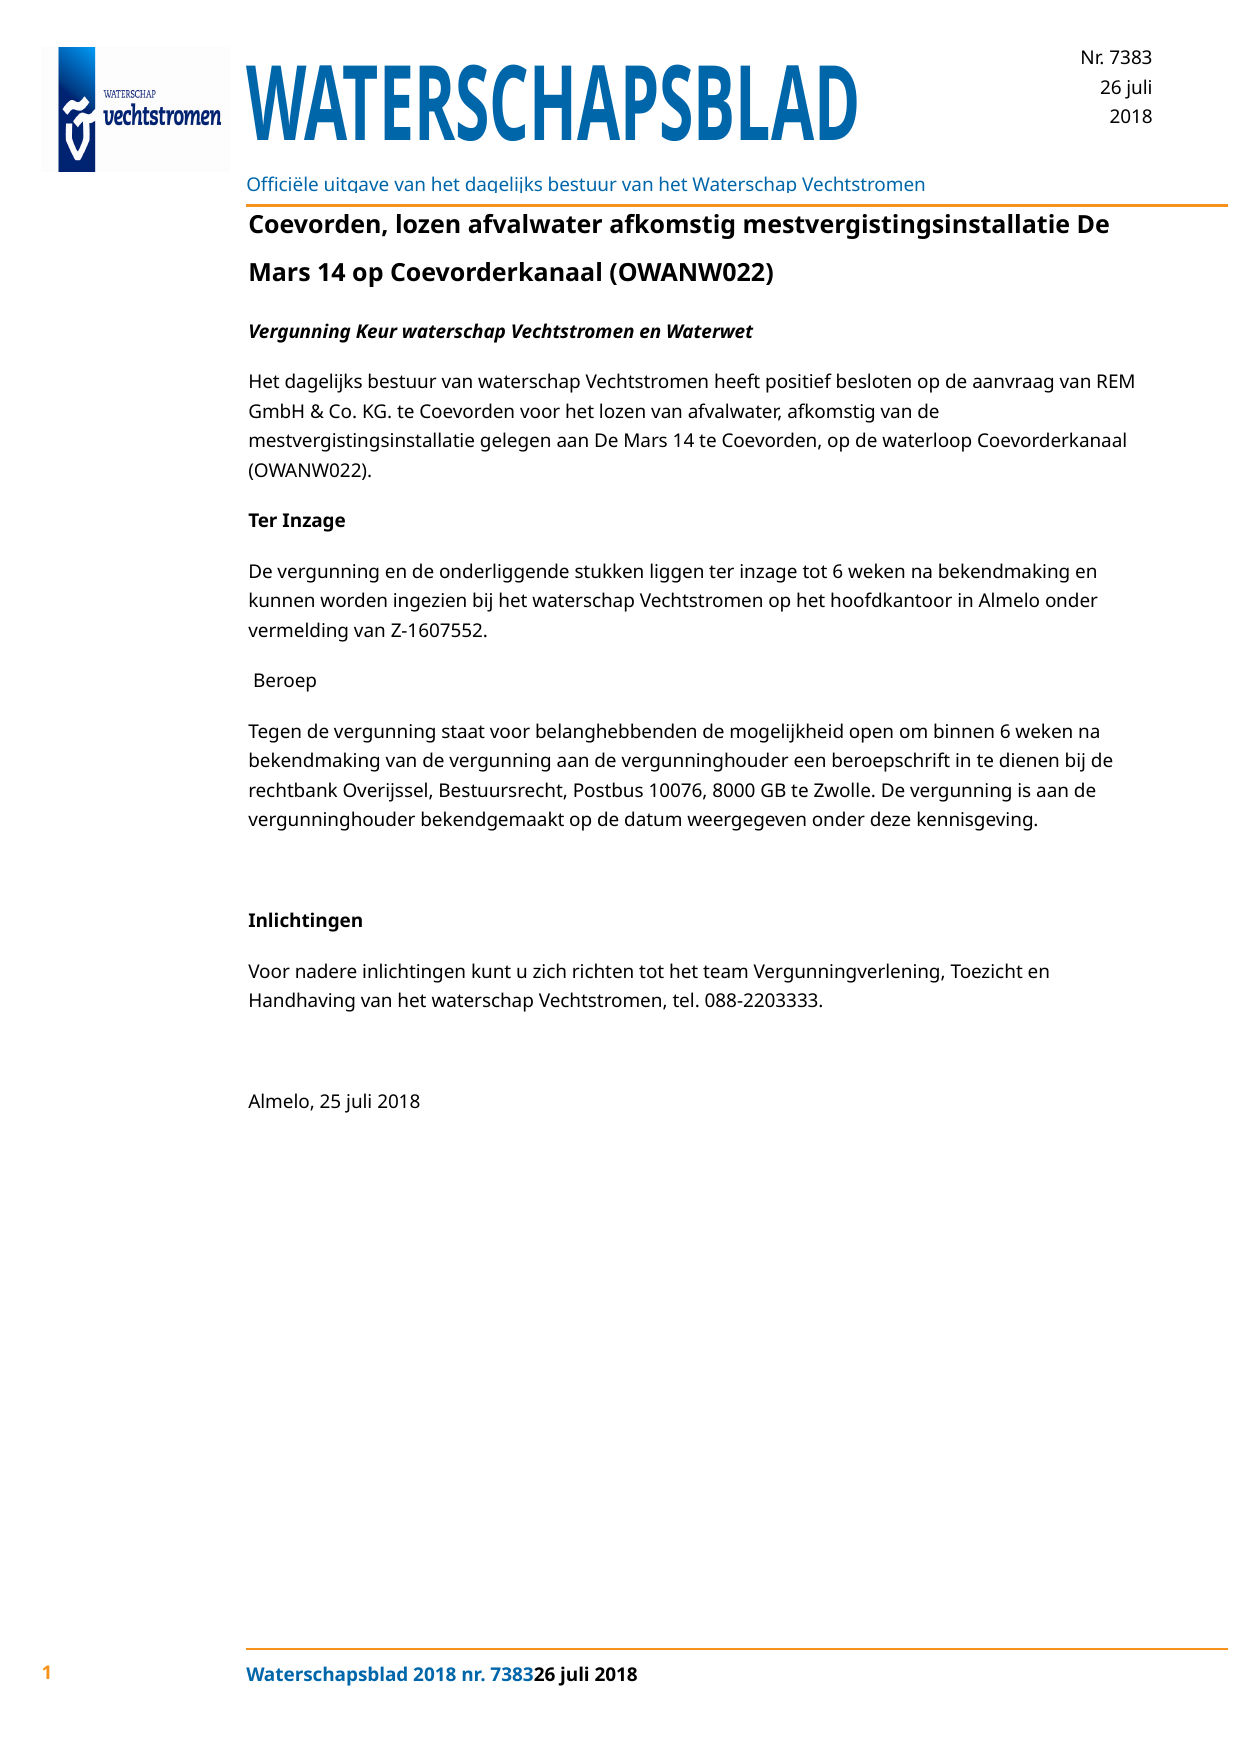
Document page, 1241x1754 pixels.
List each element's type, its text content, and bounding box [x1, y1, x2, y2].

text Inlichtingen [248, 907, 1152, 933]
text Beroep [248, 667, 1152, 693]
text Voor nadere inlichtingen kunt u zich richten tot het team Vergunningverlening, Toezicht en Handhaving van het waterschap Vechtstromen, tel. 088-2203333. [248, 958, 1152, 1013]
text Tegen de vergunning staat voor belanghebbenden de mogelijkheid open om binnen 6 weken na bekendmaking van de vergunning aan de vergunninghouder een beroepschrift in te dienen bij de rechtbank Overijssel, Bestuursrecht, Postbus 10076, 8000 GB te Zwolle. De vergunning is aan de vergunninghouder bekendgemaakt op de datum weergegeven onder deze kennisgeving. [248, 718, 1152, 832]
text Coevorden, lozen afvalwater afkomstig mestvergistingsinstallatie De Mars 14 op Coevorderkanaal (OWANW022) [248, 207, 1152, 288]
text Almelo, 25 juli 2018 [248, 1088, 1152, 1114]
text Ter Inzage [248, 507, 1152, 533]
picture [41, 47, 231, 172]
text De vergunning en de onderliggende stukken liggen ter inzage tot 6 weken na bekendmaking en kunnen worden ingezien bij het waterschap Vechtstromen op het hoofdkantoor in Almelo onder vermelding van Z-1607552. [248, 558, 1152, 643]
text Het dagelijks bestuur van waterschap Vechtstromen heeft positief besloten op de aanvraag van REM GmbH & Co. KG. te Coevorden voor het lozen van afvalwater, afkomstig van de mestvergistingsinstallatie gelegen aan De Mars 14 te Coevorden, op de waterloop Coevorderkanaal (OWANW022). [248, 368, 1152, 483]
text Vergunning Keur waterschap Vechtstromen en Waterwet [248, 318, 1152, 344]
